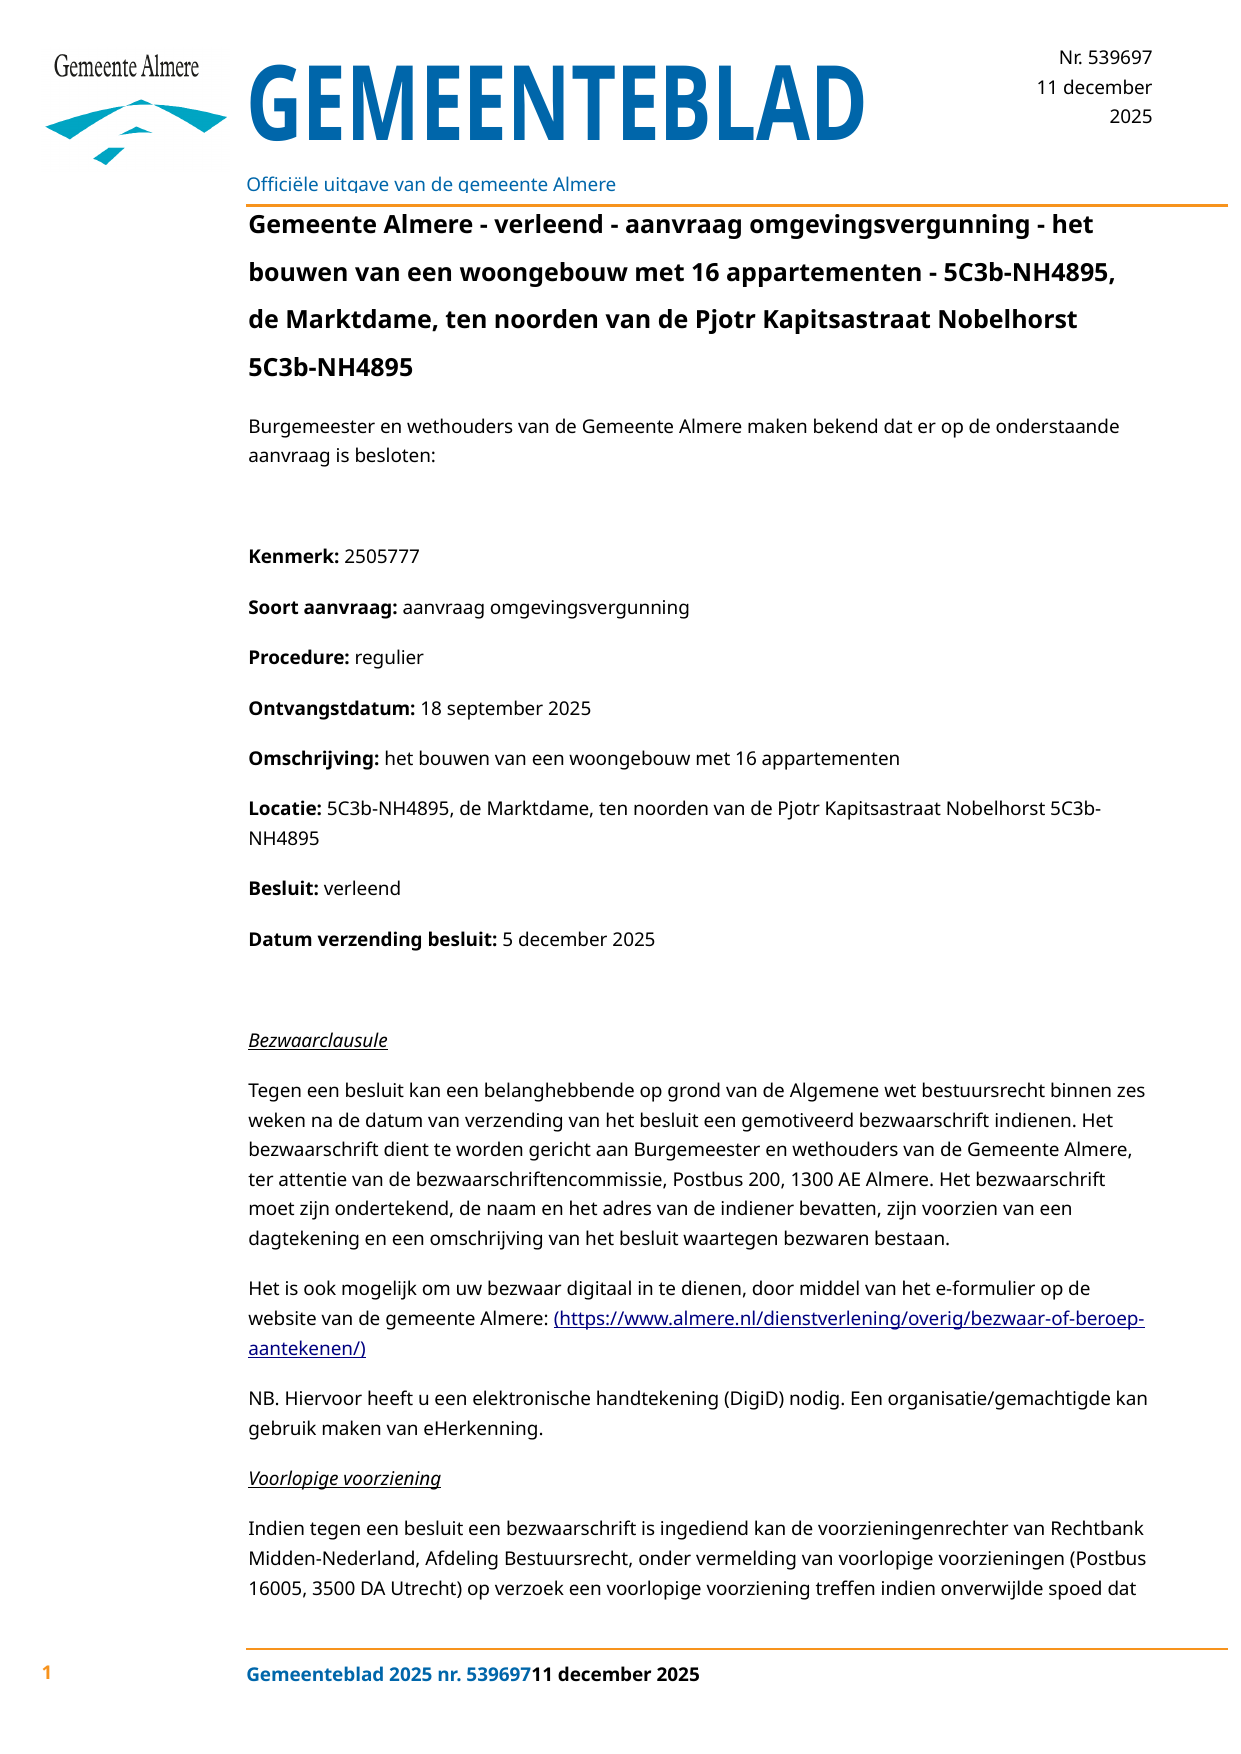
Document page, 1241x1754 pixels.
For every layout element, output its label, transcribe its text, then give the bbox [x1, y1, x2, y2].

text Procedure: regulier [248, 644, 1152, 670]
text NB. Hiervoor heeft u een elektronische handtekening (DigiD) nodig. Een organisatie/gemachtigde kan gebruik maken van eHerkenning. [248, 1385, 1152, 1441]
text Datum verzending besluit: 5 december 2025 [248, 926, 1152, 952]
text Locatie: 5C3b-NH4895, de Marktdame, ten noorden van de Pjotr Kapitsastraat Nobelhorst 5C3b-NH4895 [248, 796, 1152, 851]
text Burgemeester en wethouders van de Gemeente Almere maken bekend dat er op de onderstaande aanvraag is besloten: [248, 413, 1152, 468]
picture [41, 47, 231, 172]
text Tegen een besluit kan een belanghebbende op grond van de Algemene wet bestuursrecht binnen zes weken na de datum van verzending van het besluit een gemotiveerd bezwaarschrift indienen. Het bezwaarschrift dient te worden gericht aan Burgemeester en wethouders van de Gemeente Almere, ter attentie van de bezwaarschriftencommissie, Postbus 200, 1300 AE Almere. Het bezwaarschrift moet zijn ondertekend, de naam en het adres van de indiener bevatten, zijn voorzien van een dagtekening en een omschrijving van het besluit waartegen bezwaren bestaan. [248, 1077, 1152, 1251]
text Soort aanvraag: aanvraag omgevingsvergunning [248, 594, 1152, 620]
text Indien tegen een besluit een bezwaarschrift is ingediend kan de voorzieningenrechter van Rechtbank Midden-Nederland, Afdeling Bestuursrecht, onder vermelding van voorlopige voorzieningen (Postbus 16005, 3500 DA Utrecht) op verzoek een voorlopige voorziening treffen indien onverwijlde spoed dat [248, 1516, 1152, 1601]
text Gemeente Almere - verleend - aanvraag omgevingsvergunning - het bouwen van een woongebouw met 16 appartementen - 5C3b-NH4895, de Marktdame, ten noorden van de Pjotr Kapitsastraat Nobelhorst 5C3b-NH4895 [248, 207, 1152, 384]
text Kenmerk: 2505777 [248, 543, 1152, 569]
text Omschrijving: het bouwen van een woongebouw met 16 appartementen [248, 745, 1152, 771]
text Besluit: verleend [248, 876, 1152, 901]
text Het is ook mogelijk om uw bezwaar digitaal in te dienen, door middel van het e-formulier op de website van de gemeente Almere: (https://www.almere.nl/dienstverlening/overig/bezwaar-of-beroep-aantekenen/) [248, 1276, 1152, 1361]
text Ontvangstdatum: 18 september 2025 [248, 695, 1152, 721]
text Bezwaarclausule [248, 1027, 1152, 1053]
text Voorlopige voorziening [248, 1465, 1152, 1491]
